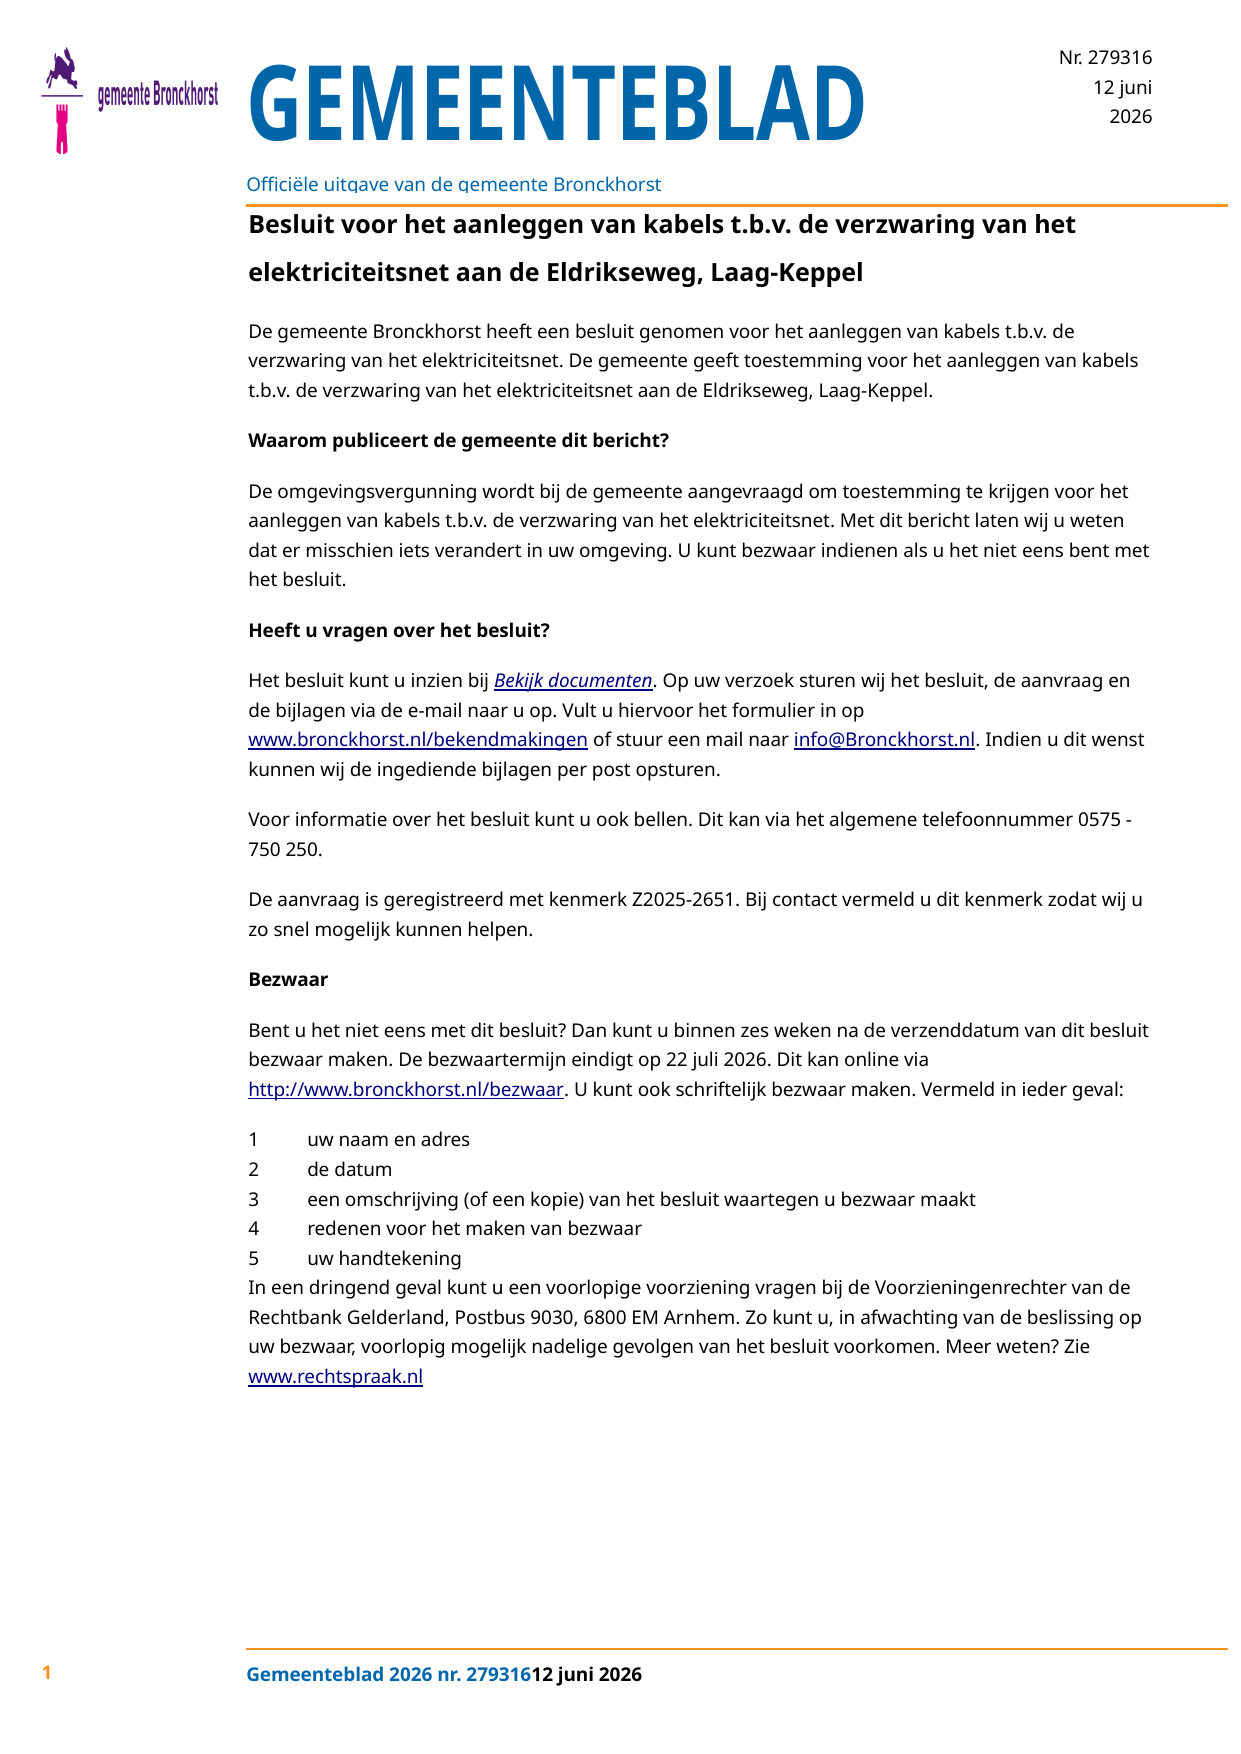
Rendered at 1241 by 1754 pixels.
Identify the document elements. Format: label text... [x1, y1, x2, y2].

list redenen voor het maken van bezwaar [248, 1215, 1152, 1241]
list de datum [248, 1156, 1152, 1182]
text Voor informatie over het besluit kunt u ook bellen. Dit kan via het algemene telefoonnummer 0575 - 750 250. [248, 807, 1152, 862]
text Waarom publiceert de gemeente dit bericht? [248, 427, 1152, 453]
list een omschrijving (of een kopie) van het besluit waartegen u bezwaar maakt [248, 1186, 1152, 1212]
text In een dringend geval kunt u een voorlopige voorziening vragen bij de Voorzieningenrechter van de Rechtbank Gelderland, Postbus 9030, 6800 EM Arnhem. Zo kunt u, in afwachting van de beslissing op uw bezwaar, voorlopig mogelijk nadelige gevolgen van het besluit voorkomen. Meer weten? Zie www.rechtspraak.nl [248, 1274, 1152, 1389]
list uw naam en adres [248, 1127, 1152, 1152]
list uw handtekening [248, 1245, 1152, 1271]
text De aanvraag is geregistreerd met kenmerk Z2025-2651. Bij contact vermeld u dit kenmerk zodat wij u zo snel mogelijk kunnen helpen. [248, 887, 1152, 942]
text De gemeente Bronckhorst heeft een besluit genomen voor het aanleggen van kabels t.b.v. de verzwaring van het elektriciteitsnet. De gemeente geeft toestemming voor het aanleggen van kabels t.b.v. de verzwaring van het elektriciteitsnet aan de Eldrikseweg, Laag-Keppel. [248, 318, 1152, 403]
text Besluit voor het aanleggen van kabels t.b.v. de verzwaring van het elektriciteitsnet aan de Eldrikseweg, Laag-Keppel [248, 207, 1152, 288]
text Heeft u vragen over het besluit? [248, 617, 1152, 643]
text Bezwaar [248, 967, 1152, 992]
picture [41, 47, 231, 172]
text Bent u het niet eens met dit besluit? Dan kunt u binnen zes weken na de verzenddatum van dit besluit bezwaar maken. De bezwaartermijn eindigt op 22 juli 2026. Dit kan online via http://www.bronckhorst.nl/bezwaar. U kunt ook schriftelijk bezwaar maken. Vermeld in ieder geval: [248, 1017, 1152, 1102]
text Het besluit kunt u inzien bij Bekijk documenten. Op uw verzoek sturen wij het besluit, de aanvraag en de bijlagen via de e-mail naar u op. Vult u hiervoor het formulier in op www.bronckhorst.nl/bekendmakingen of stuur een mail naar info@Bronckhorst.nl. Indien u dit wenst kunnen wij de ingediende bijlagen per post opsturen. [248, 667, 1152, 782]
text De omgevingsvergunning wordt bij de gemeente aangevraagd om toestemming te krijgen voor het aanleggen van kabels t.b.v. de verzwaring van het elektriciteitsnet. Met dit bericht laten wij u weten dat er misschien iets verandert in uw omgeving. U kunt bezwaar indienen als u het niet eens bent met het besluit. [248, 478, 1152, 592]
